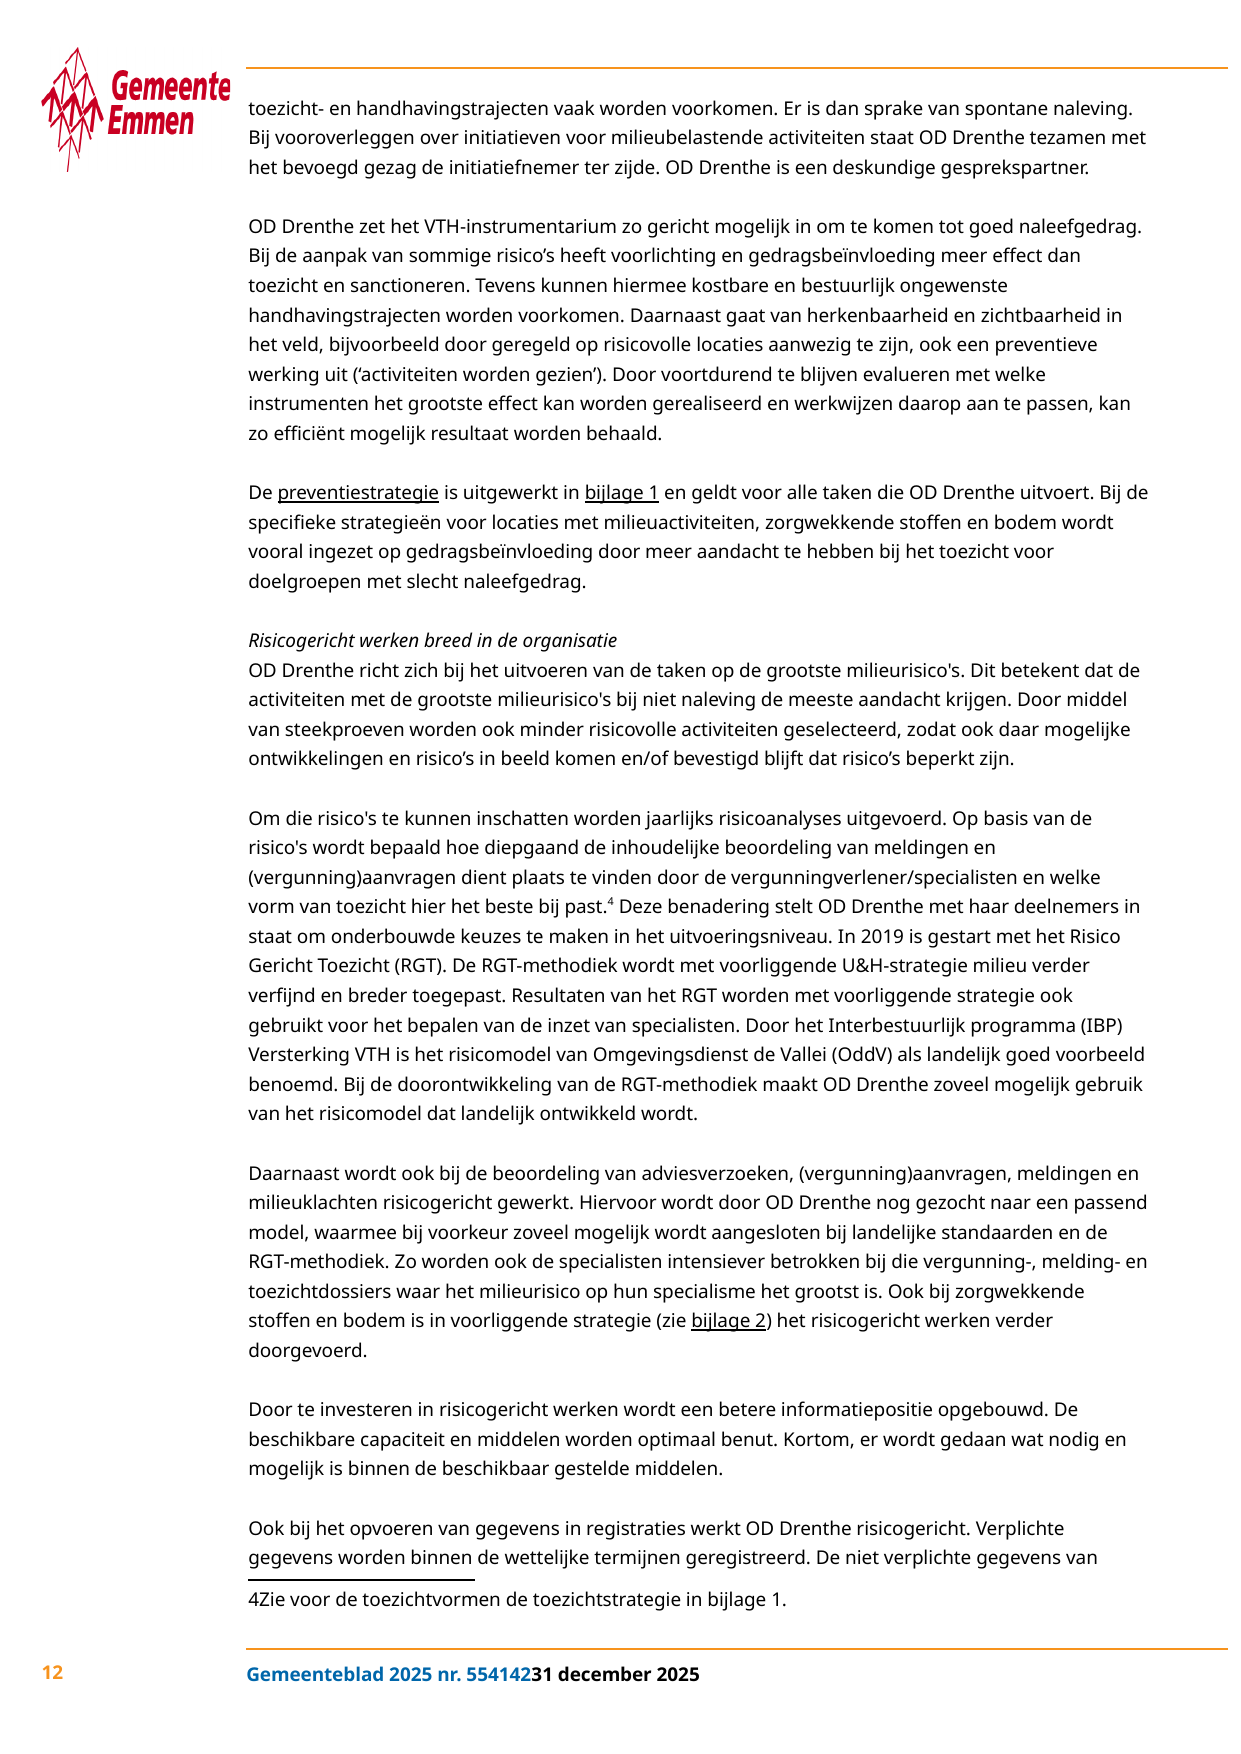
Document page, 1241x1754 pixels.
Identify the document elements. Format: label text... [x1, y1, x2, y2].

picture [41, 47, 231, 172]
text OD Drenthe richt zich bij het uitvoeren van de taken op de grootste milieurisico's. Dit betekent dat de activiteiten met de grootste milieurisico's bij niet naleving de meeste aandacht krijgen. Door middel van steekproeven worden ook minder risicovolle activiteiten geselecteerd, zodat ook daar mogelijke ontwikkelingen en risico’s in beeld komen en/of bevestigd blijft dat risico’s beperkt zijn. [248, 657, 1152, 771]
text De preventiestrategie is uitgewerkt in bijlage 1 en geldt voor alle taken die OD Drenthe uitvoert. Bij de specifieke strategieën voor locaties met milieuactiviteiten, zorgwekkende stoffen en bodem wordt vooral ingezet op gedragsbeïnvloeding door meer aandacht te hebben bij het toezicht voor doelgroepen met slecht naleefgedrag. [248, 479, 1152, 594]
table_header Ook bij het opvoeren van gegevens in registraties werkt OD Drenthe risicogericht. Verplichte gegevens worden binnen de wettelijke termijnen geregistreerd. De niet verplichte gegevens van [248, 1515, 1152, 1570]
text toezicht- en handhavingstrajecten vaak worden voorkomen. Er is dan sprake van spontane naleving. Bij vooroverleggen over initiatieven voor milieubelastende activiteiten staat OD Drenthe tezamen met het bevoegd gezag de initiatiefnemer ter zijde. OD Drenthe is een deskundige gesprekspartner. [248, 95, 1152, 180]
text Zie voor de toezichtvormen de toezichtstrategie in bijlage 1. [248, 1586, 1152, 1612]
text Risicogericht werken breed in de organisatie [248, 627, 1152, 653]
text Door te investeren in risicogericht werken wordt een betere informatiepositie opgebouwd. De beschikbare capaciteit en middelen worden optimaal benut. Kortom, er wordt gedaan wat nodig en mogelijk is binnen de beschikbaar gestelde middelen. [248, 1396, 1152, 1481]
text OD Drenthe zet het VTH-instrumentarium zo gericht mogelijk in om te komen tot goed naleefgedrag. Bij de aanpak van sommige risico’s heeft voorlichting en gedragsbeïnvloeding meer effect dan toezicht en sanctioneren. Tevens kunnen hiermee kostbare en bestuurlijk ongewenste handhavingstrajecten worden voorkomen. Daarnaast gaat van herkenbaarheid en zichtbaarheid in het veld, bijvoorbeeld door geregeld op risicovolle locaties aanwezig te zijn, ook een preventieve werking uit (‘activiteiten worden gezien’). Door voortdurend te blijven evalueren met welke instrumenten het grootste effect kan worden gerealiseerd en werkwijzen daarop aan te passen, kan zo efficiënt mogelijk resultaat worden behaald. [248, 213, 1152, 446]
text Daarnaast wordt ook bij de beoordeling van adviesverzoeken, (vergunning)aanvragen, meldingen en milieuklachten risicogericht gewerkt. Hiervoor wordt door OD Drenthe nog gezocht naar een passend model, waarmee bij voorkeur zoveel mogelijk wordt aangesloten bij landelijke standaarden en de RGT-methodiek. Zo worden ook de specialisten intensiever betrokken bij die vergunning-, melding- en toezichtdossiers waar het milieurisico op hun specialisme het grootst is. Ook bij zorgwekkende stoffen en bodem is in voorliggende strategie (zie bijlage 2) het risicogericht werken verder doorgevoerd. [248, 1160, 1152, 1363]
text Om die risico's te kunnen inschatten worden jaarlijks risicoanalyses uitgevoerd. Op basis van de risico's wordt bepaald hoe diepgaand de inhoudelijke beoordeling van meldingen en (vergunning)aanvragen dient plaats te vinden door de vergunningverlener/specialisten en welke vorm van toezicht hier het beste bij past. Deze benadering stelt OD Drenthe met haar deelnemers in staat om onderbouwde keuzes te maken in het uitvoeringsniveau. In 2019 is gestart met het Risico Gericht Toezicht (RGT). De RGT-methodiek wordt met voorliggende U&H-strategie milieu verder verfijnd en breder toegepast. Resultaten van het RGT worden met voorliggende strategie ook gebruikt voor het bepalen van de inzet van specialisten. Door het Interbestuurlijk programma (IBP) Versterking VTH is het risicomodel van Omgevingsdienst de Vallei (OddV) als landelijk goed voorbeeld benoemd. Bij de doorontwikkeling van de RGT-methodiek maakt OD Drenthe zoveel mogelijk gebruik van het risicomodel dat landelijk ontwikkeld wordt. [248, 805, 1152, 1126]
